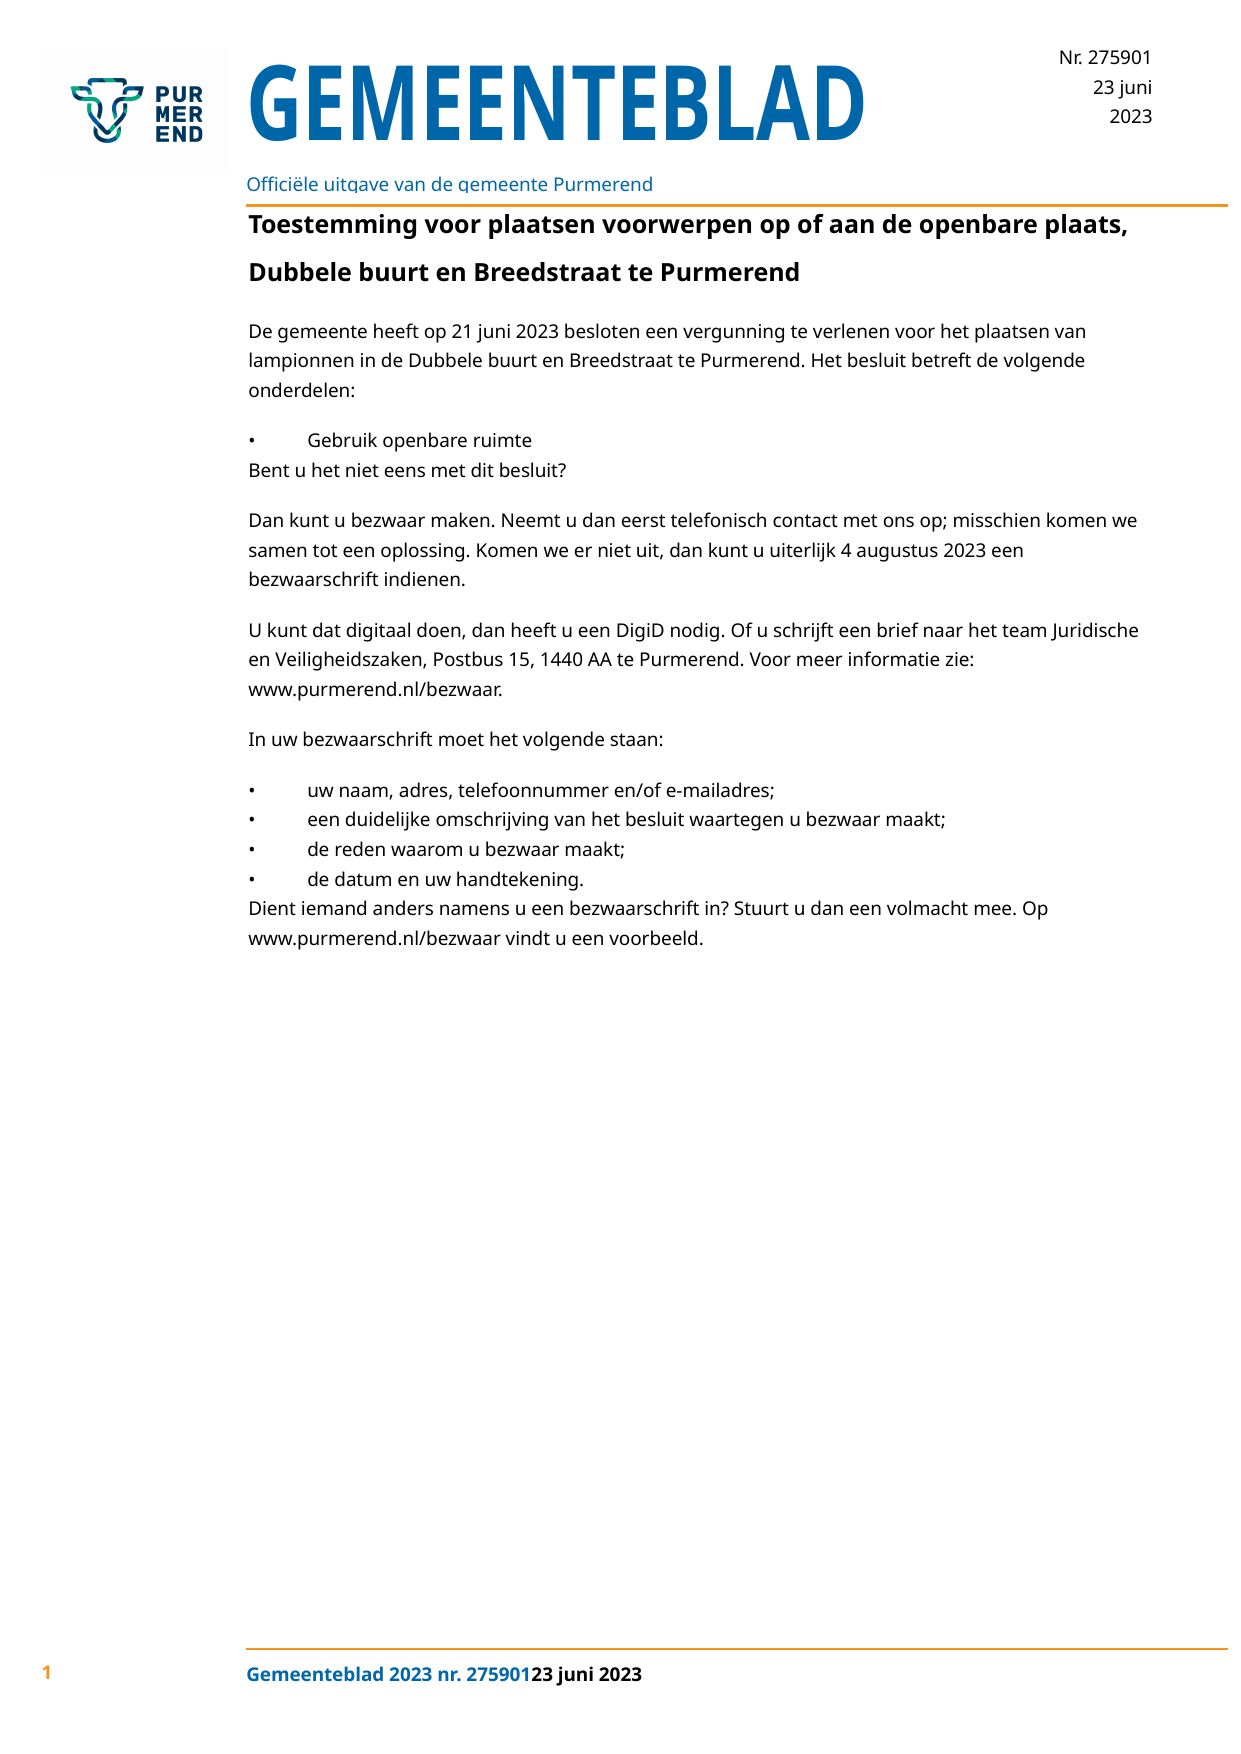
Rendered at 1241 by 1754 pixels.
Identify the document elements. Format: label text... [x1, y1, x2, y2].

text In uw bezwaarschrift moet het volgende staan: [248, 727, 1152, 752]
picture [41, 47, 231, 172]
list uw naam, adres, telefoonnummer en/of e-mailadres; [248, 777, 1152, 803]
list de datum en uw handtekening. [248, 866, 1152, 892]
list de reden waarom u bezwaar maakt; [248, 836, 1152, 862]
text Dan kunt u bezwaar maken. Neemt u dan eerst telefonisch contact met ons op; misschien komen we samen tot een oplossing. Komen we er niet uit, dan kunt u uiterlijk 4 augustus 2023 een bezwaarschrift indienen. [248, 507, 1152, 592]
text U kunt dat digitaal doen, dan heeft u een DigiD nodig. Of u schrijft een brief naar het team Juridische en Veiligheidszaken, Postbus 15, 1440 AA te Purmerend. Voor meer informatie zie: www.purmerend.nl/bezwaar. [248, 617, 1152, 702]
list een duidelijke omschrijving van het besluit waartegen u bezwaar maakt; [248, 807, 1152, 832]
list Gebruik openbare ruimte [248, 427, 1152, 453]
text Bent u het niet eens met dit besluit? [248, 457, 1152, 483]
text De gemeente heeft op 21 juni 2023 besloten een vergunning te verlenen voor het plaatsen van lampionnen in de Dubbele buurt en Breedstraat te Purmerend. Het besluit betreft de volgende onderdelen: [248, 318, 1152, 403]
text Toestemming voor plaatsen voorwerpen op of aan de openbare plaats, Dubbele buurt en Breedstraat te Purmerend [248, 207, 1152, 288]
text Dient iemand anders namens u een bezwaarschrift in? Stuurt u dan een volmacht mee. Op www.purmerend.nl/bezwaar vindt u een voorbeeld. [248, 895, 1152, 951]
